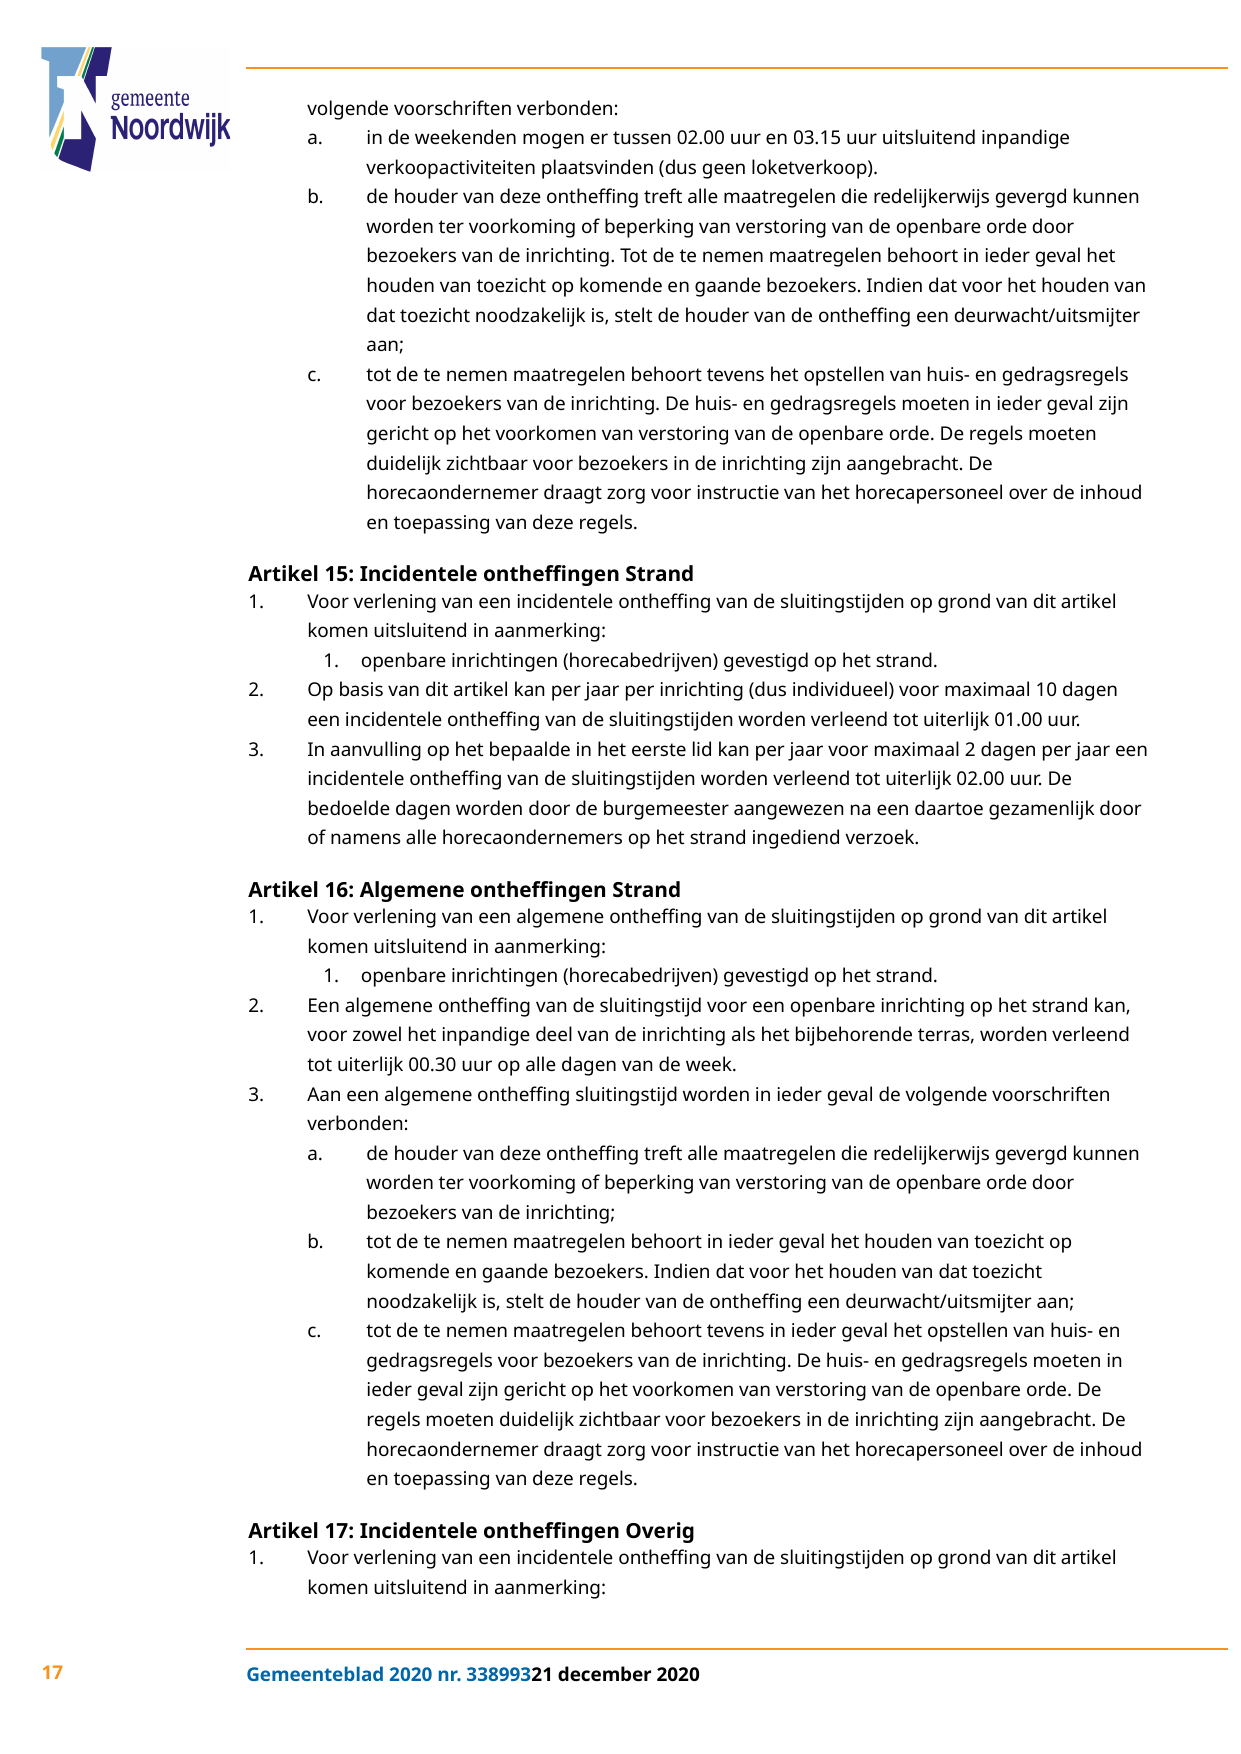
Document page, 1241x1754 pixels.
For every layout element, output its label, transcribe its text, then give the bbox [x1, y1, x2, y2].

list Aan een algemene ontheffing sluitingstijd worden in ieder geval de volgende voorschriften verbonden: [248, 1081, 1152, 1136]
list de houder van deze ontheffing treft alle maatregelen die redelijkerwijs gevergd kunnen worden ter voorkoming of beperking van verstoring van de openbare orde door bezoekers van de inrichting. Tot de te nemen maatregelen behoort in ieder geval het houden van toezicht op komende en gaande bezoekers. Indien dat voor het houden van dat toezicht noodzakelijk is, stelt de houder van de ontheffing een deurwacht/uitsmijter aan; [307, 183, 1152, 357]
text Artikel 15: Incidentele ontheffingen Strand [248, 559, 1152, 588]
list Een algemene ontheffing van de sluitingstijd voor een openbare inrichting op het strand kan, voor zowel het inpandige deel van de inrichting als het bijbehorende terras, worden verleend tot uiterlijk 00.30 uur op alle dagen van de week. [248, 992, 1152, 1077]
list Op basis van dit artikel kan per jaar per inrichting (dus individueel) voor maximaal 10 dagen een incidentele ontheffing van de sluitingstijden worden verleend tot uiterlijk 01.00 uur. [248, 677, 1152, 732]
list openbare inrichtingen (horecabedrijven) gevestigd op het strand. [323, 647, 1152, 673]
list tot de te nemen maatregelen behoort tevens in ieder geval het opstellen van huis- en gedragsregels voor bezoekers van de inrichting. De huis- en gedragsregels moeten in ieder geval zijn gericht op het voorkomen van verstoring van de openbare orde. De regels moeten duidelijk zichtbaar voor bezoekers in de inrichting zijn aangebracht. De horecaondernemer draagt zorg voor instructie van het horecapersoneel over de inhoud en toepassing van deze regels. [307, 1317, 1152, 1491]
text Artikel 17: Incidentele ontheffingen Overig [248, 1516, 1152, 1544]
list de houder van deze ontheffing treft alle maatregelen die redelijkerwijs gevergd kunnen worden ter voorkoming of beperking van verstoring van de openbare orde door bezoekers van de inrichting; [307, 1140, 1152, 1225]
list In aanvulling op het bepaalde in het eerste lid kan per jaar voor maximaal 2 dagen per jaar een incidentele ontheffing van de sluitingstijden worden verleend tot uiterlijk 02.00 uur. De bedoelde dagen worden door de burgemeester aangewezen na een daartoe gezamenlijk door of namens alle horecaondernemers op het strand ingediend verzoek. [248, 736, 1152, 850]
list tot de te nemen maatregelen behoort tevens het opstellen van huis- en gedragsregels voor bezoekers van de inrichting. De huis- en gedragsregels moeten in ieder geval zijn gericht op het voorkomen van verstoring van de openbare orde. De regels moeten duidelijk zichtbaar voor bezoekers in de inrichting zijn aangebracht. De horecaondernemer draagt zorg voor instructie van het horecapersoneel over de inhoud en toepassing van deze regels. [307, 361, 1152, 535]
list Voor verlening van een incidentele ontheffing van de sluitingstijden op grond van dit artikel komen uitsluitend in aanmerking: [248, 1544, 1152, 1599]
picture [41, 47, 231, 172]
list Voor verlening van een incidentele ontheffing van de sluitingstijden op grond van dit artikel komen uitsluitend in aanmerking: [248, 588, 1152, 643]
text Artikel 16: Algemene ontheffingen Strand [248, 875, 1152, 903]
list Voor verlening van een algemene ontheffing van de sluitingstijden op grond van dit artikel komen uitsluitend in aanmerking: [248, 903, 1152, 959]
list volgende voorschriften verbonden: [248, 95, 1152, 121]
list tot de te nemen maatregelen behoort in ieder geval het houden van toezicht op komende en gaande bezoekers. Indien dat voor het houden van dat toezicht noodzakelijk is, stelt de houder van de ontheffing een deurwacht/uitsmijter aan; [307, 1229, 1152, 1314]
list in de weekenden mogen er tussen 02.00 uur en 03.15 uur uitsluitend inpandige verkoopactiviteiten plaatsvinden (dus geen loketverkoop). [307, 124, 1152, 180]
list openbare inrichtingen (horecabedrijven) gevestigd op het strand. [323, 962, 1152, 988]
